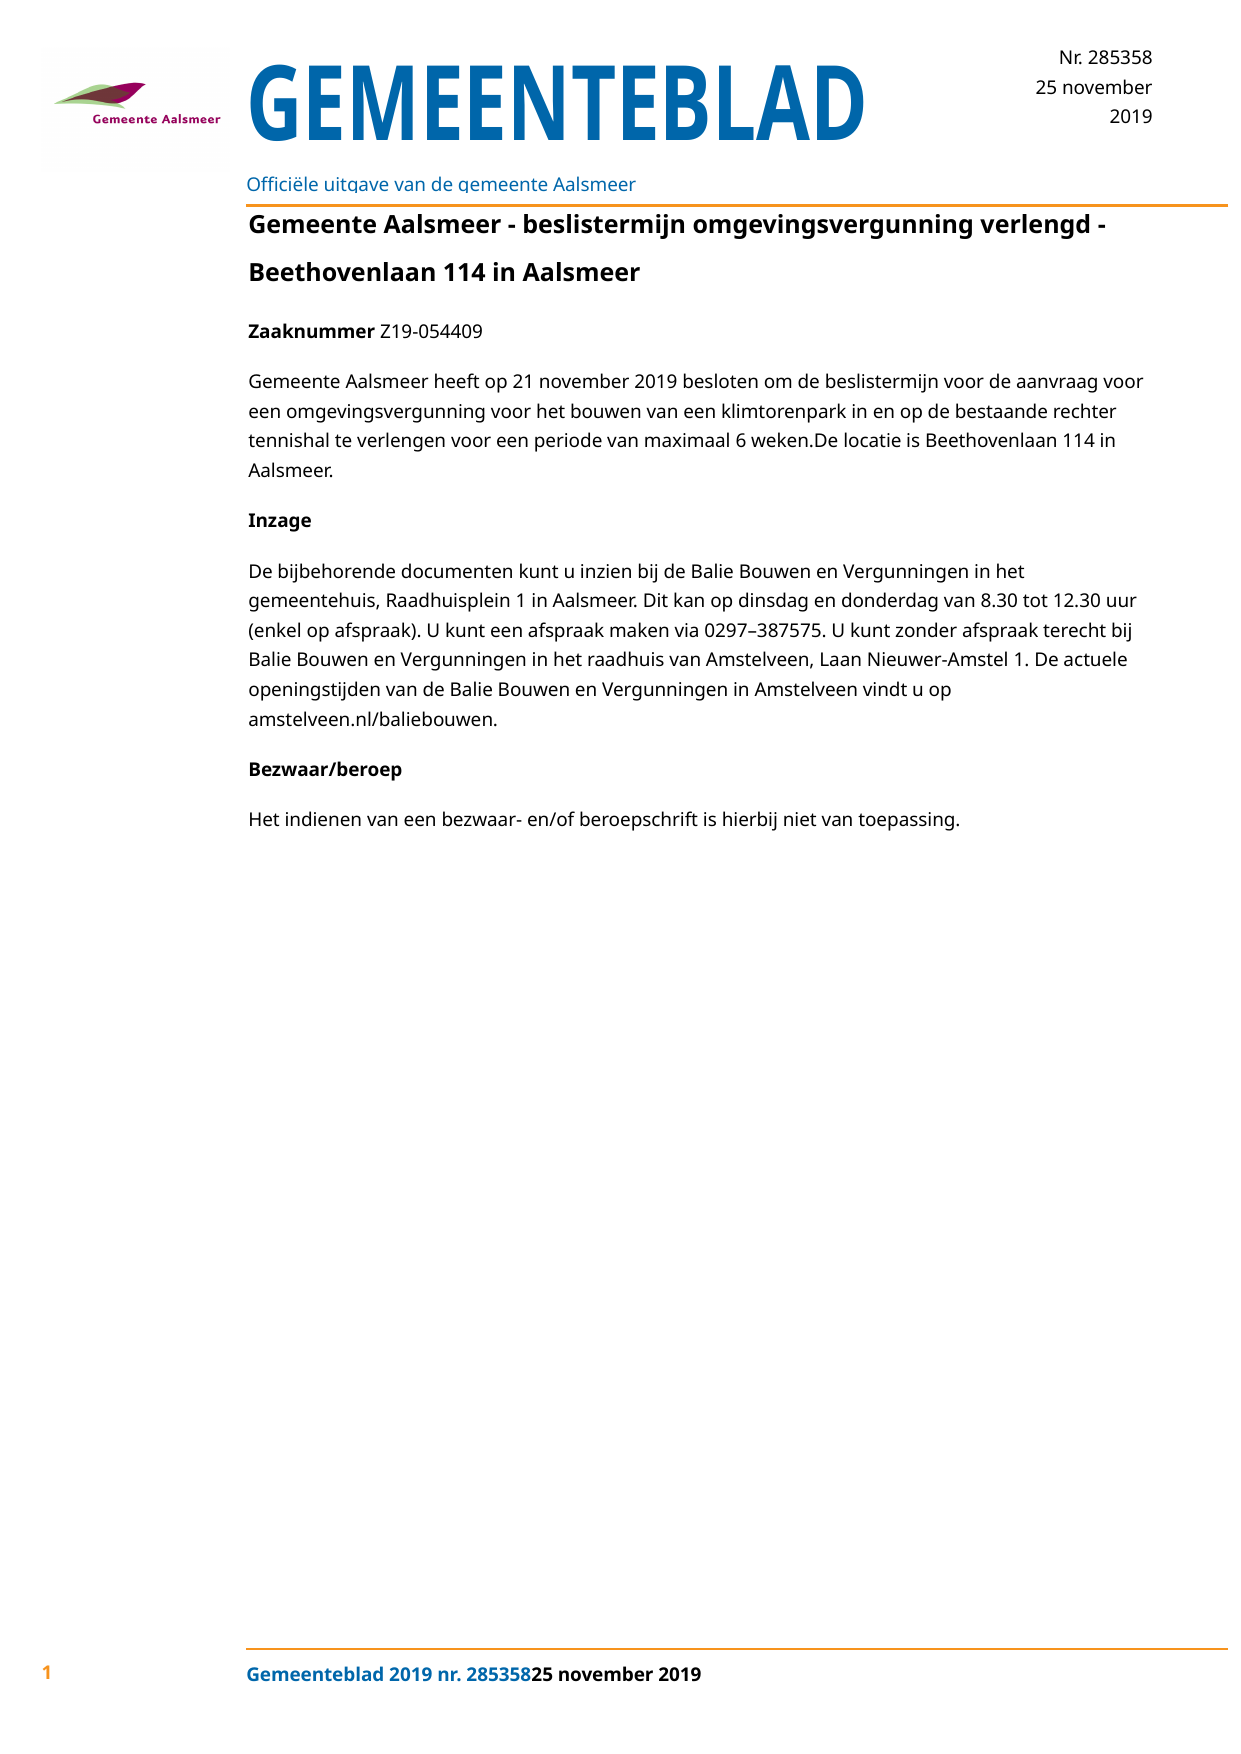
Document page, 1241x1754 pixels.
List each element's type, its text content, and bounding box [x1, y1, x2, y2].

text De bijbehorende documenten kunt u inzien bij de Balie Bouwen en Vergunningen in het gemeentehuis, Raadhuisplein 1 in Aalsmeer. Dit kan op dinsdag en donderdag van 8.30 tot 12.30 uur (enkel op afspraak). U kunt een afspraak maken via 0297–387575. U kunt zonder afspraak terecht bij Balie Bouwen en Vergunningen in het raadhuis van Amstelveen, Laan Nieuwer-Amstel 1. De actuele openingstijden van de Balie Bouwen en Vergunningen in Amstelveen vindt u op amstelveen.nl/baliebouwen. [248, 558, 1152, 732]
text Zaaknummer Z19-054409 [248, 318, 1152, 344]
text Inzage [248, 507, 1152, 533]
picture [41, 47, 231, 172]
text Het indienen van een bezwaar- en/of beroepschrift is hierbij niet van toepassing. [248, 807, 1152, 832]
text Gemeente Aalsmeer - beslistermijn omgevingsvergunning verlengd - Beethovenlaan 114 in Aalsmeer [248, 207, 1152, 288]
text Bezwaar/beroep [248, 756, 1152, 782]
text Gemeente Aalsmeer heeft op 21 november 2019 besloten om de beslistermijn voor de aanvraag voor een omgevingsvergunning voor het bouwen van een klimtorenpark in en op de bestaande rechter tennishal te verlengen voor een periode van maximaal 6 weken.De locatie is Beethovenlaan 114 in Aalsmeer. [248, 368, 1152, 483]
